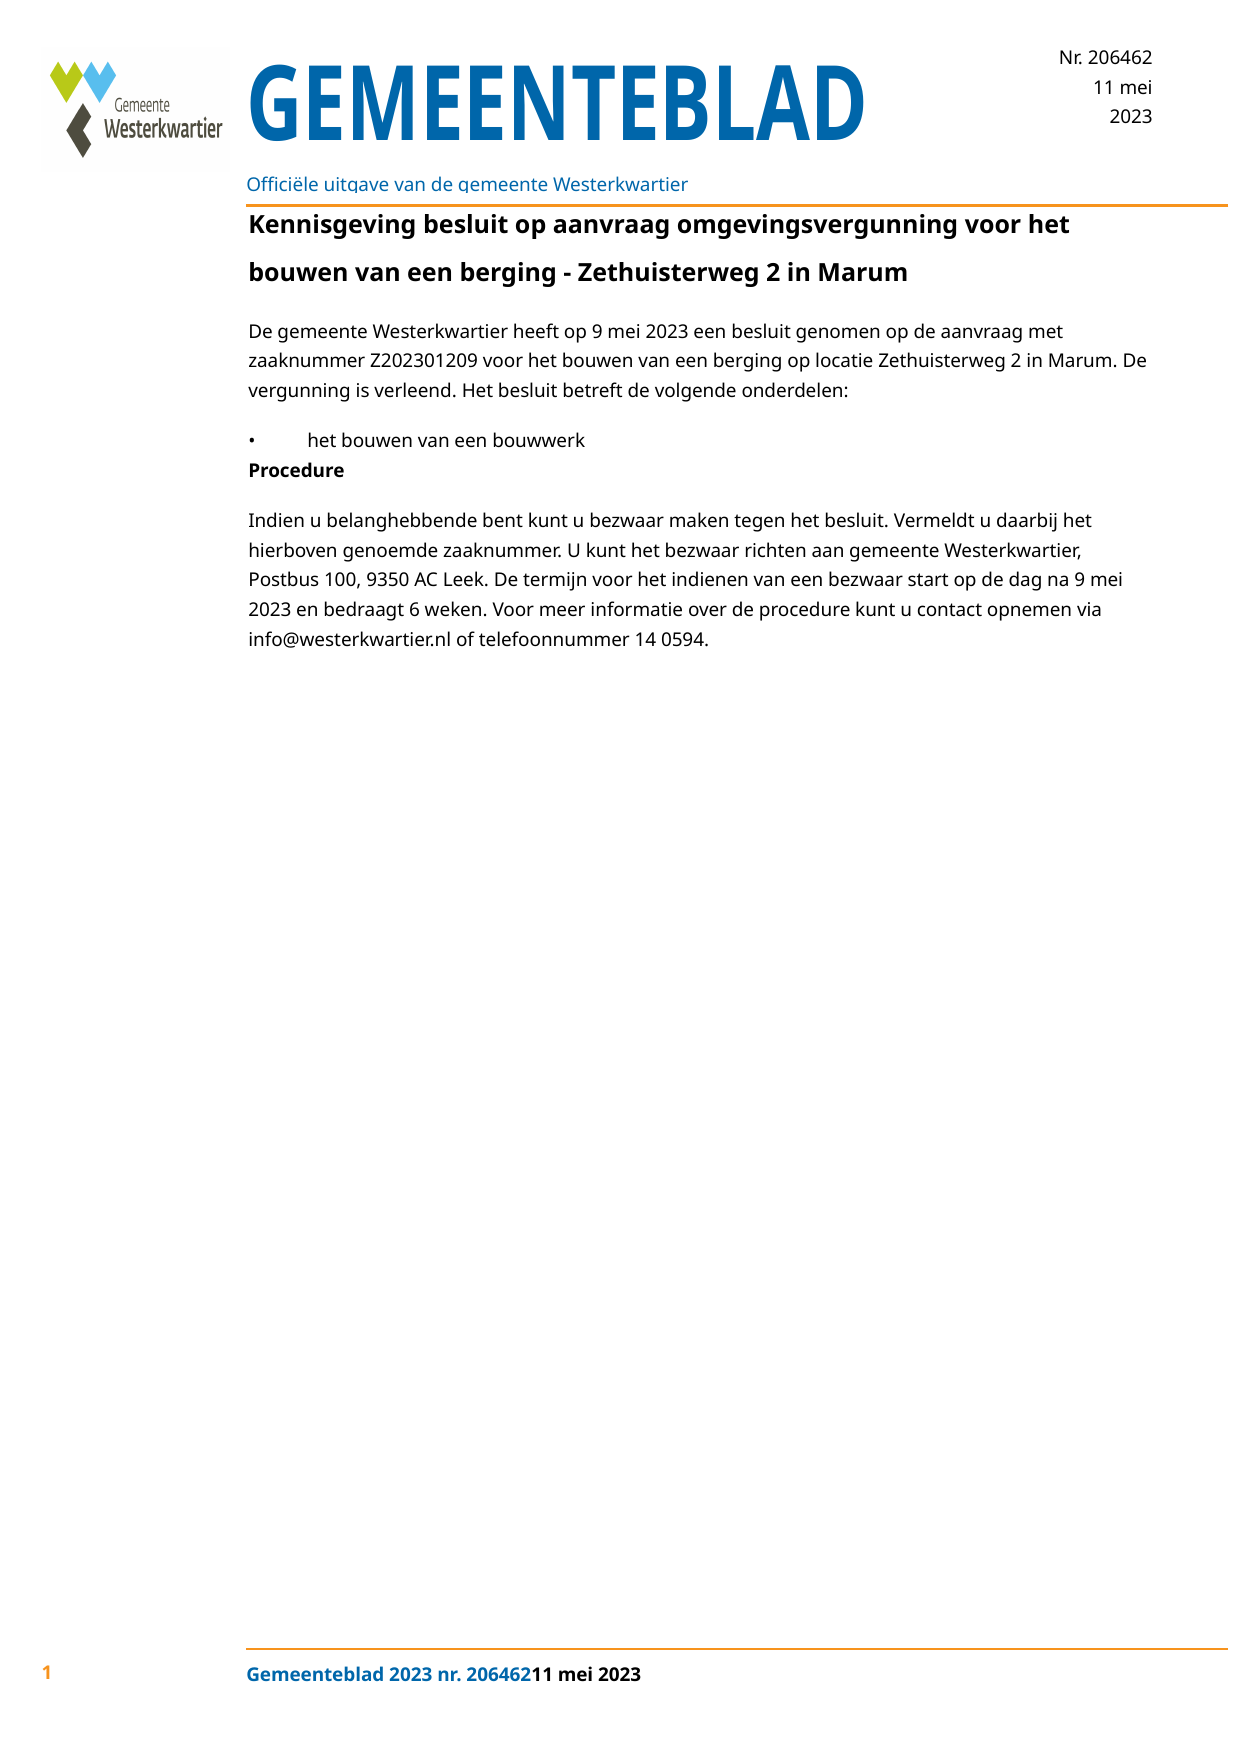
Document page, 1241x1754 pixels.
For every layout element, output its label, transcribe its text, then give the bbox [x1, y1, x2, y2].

list het bouwen van een bouwwerk [248, 427, 1152, 453]
text De gemeente Westerkwartier heeft op 9 mei 2023 een besluit genomen op de aanvraag met zaaknummer Z202301209 voor het bouwen van een berging op locatie Zethuisterweg 2 in Marum. De vergunning is verleend. Het besluit betreft de volgende onderdelen: [248, 318, 1152, 403]
text Procedure [248, 457, 1152, 483]
text Kennisgeving besluit op aanvraag omgevingsvergunning voor het bouwen van een berging - Zethuisterweg 2 in Marum [248, 207, 1152, 288]
picture [41, 47, 231, 172]
text Indien u belanghebbende bent kunt u bezwaar maken tegen het besluit. Vermeldt u daarbij het hierboven genoemde zaaknummer. U kunt het bezwaar richten aan gemeente Westerkwartier, Postbus 100, 9350 AC Leek. De termijn voor het indienen van een bezwaar start op de dag na 9 mei 2023 en bedraagt 6 weken. Voor meer informatie over de procedure kunt u contact opnemen via info@westerkwartier.nl of telefoonnummer 14 0594. [248, 507, 1152, 652]
